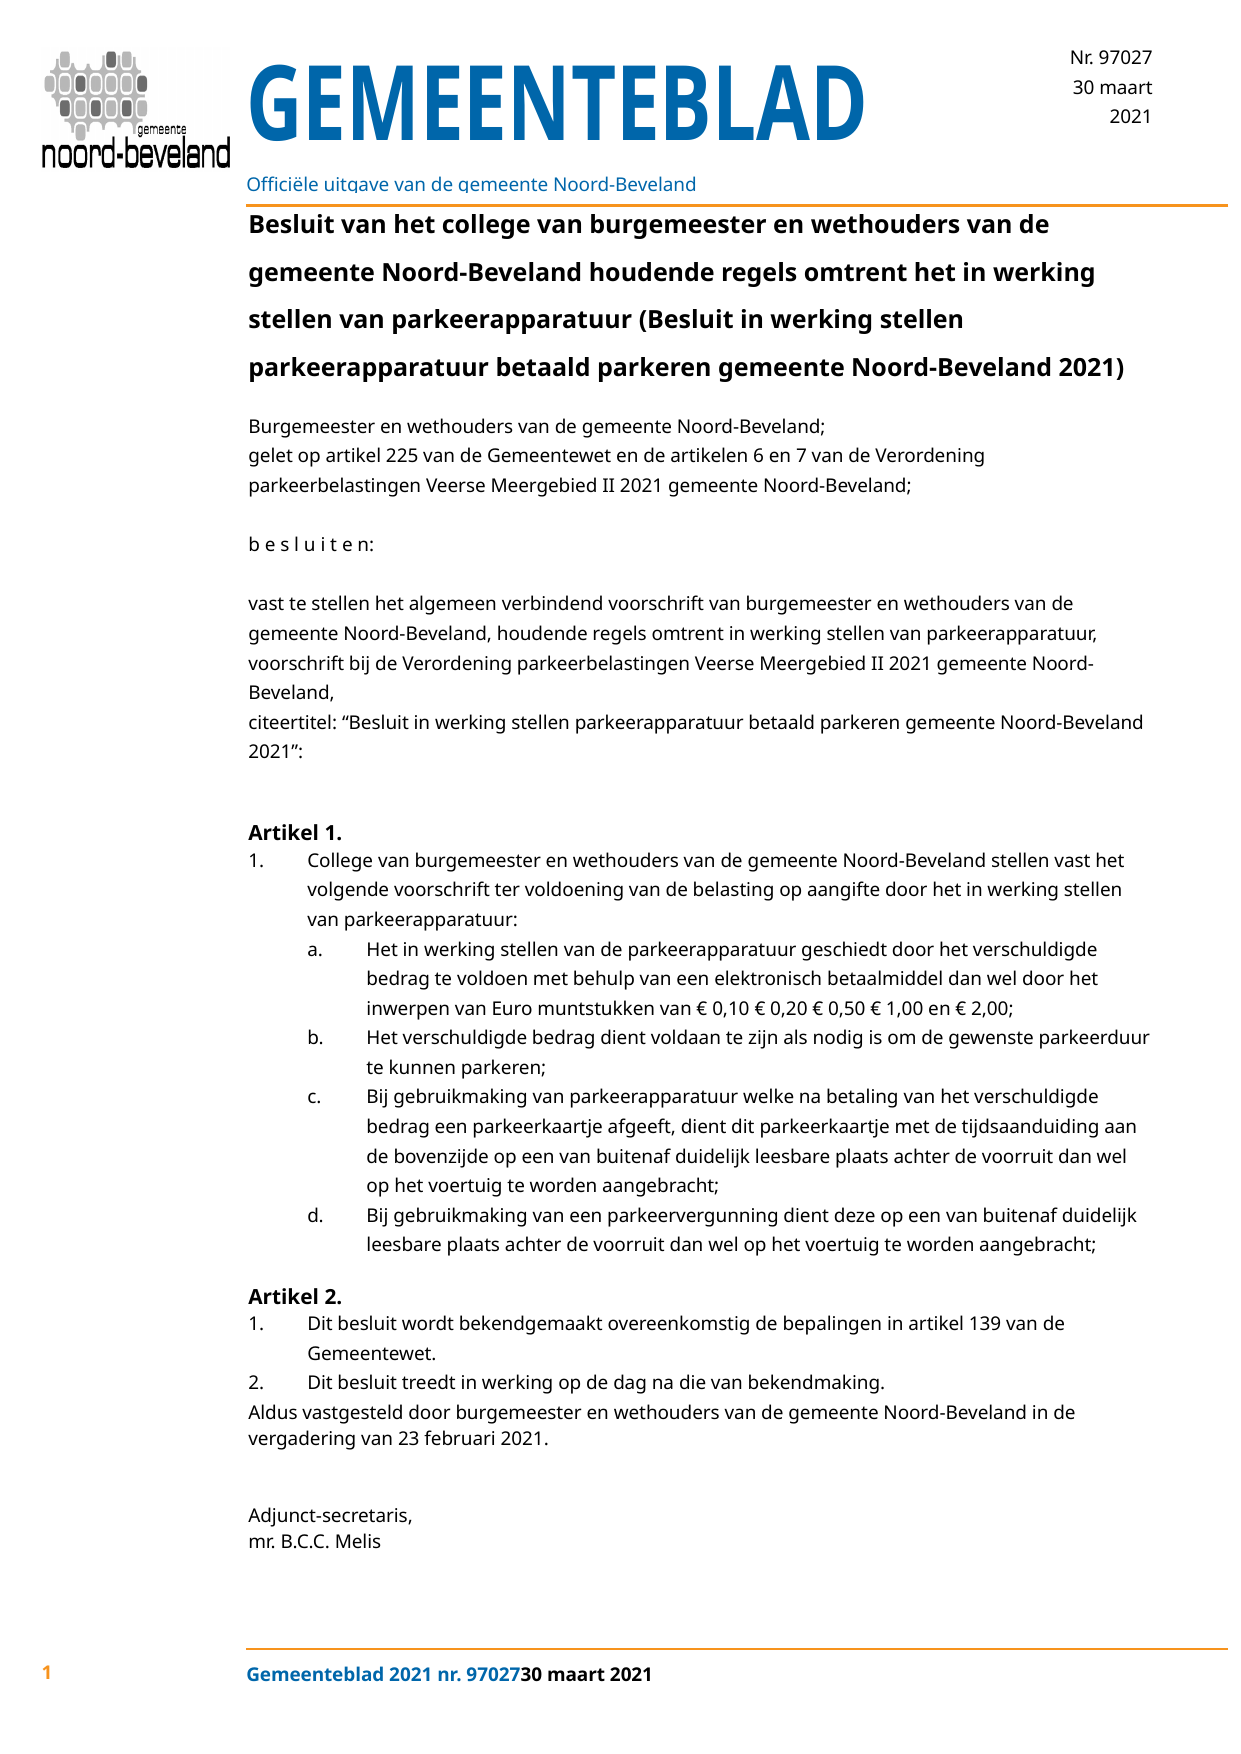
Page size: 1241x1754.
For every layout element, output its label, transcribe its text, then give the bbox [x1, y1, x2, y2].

text Aldus vastgesteld door burgemeester en wethouders van de gemeente Noord-Beveland in de vergadering van 23 februari 2021. [248, 1399, 1152, 1451]
list Bij gebruikmaking van een parkeervergunning dient deze op een van buitenaf duidelijk leesbare plaats achter de voorruit dan wel op het voertuig te worden aangebracht; [307, 1202, 1152, 1257]
text b e s l u i t e n: [248, 531, 1152, 557]
text mr. B.C.C. Melis [248, 1528, 1152, 1553]
list Bij gebruikmaking van parkeerapparatuur welke na betaling van het verschuldigde bedrag een parkeerkaartje afgeeft, dient dit parkeerkaartje met de tijdsaanduiding aan de bovenzijde op een van buitenaf duidelijk leesbare plaats achter de voorruit dan wel op het voertuig te worden aangebracht; [307, 1084, 1152, 1198]
text Besluit van het college van burgemeester en wethouders van de gemeente Noord-Beveland houdende regels omtrent het in werking stellen van parkeerapparatuur (Besluit in werking stellen parkeerapparatuur betaald parkeren gemeente Noord-Beveland 2021) [248, 207, 1152, 384]
text Artikel 1. [248, 818, 1152, 847]
picture [41, 47, 231, 172]
text Burgemeester en wethouders van de gemeente Noord-Beveland; [248, 413, 1152, 439]
list Het in werking stellen van de parkeerapparatuur geschiedt door het verschuldigde bedrag te voldoen met behulp van een elektronisch betaalmiddel dan wel door het inwerpen van Euro muntstukken van € 0,10 € 0,20 € 0,50 € 1,00 en € 2,00; [307, 936, 1152, 1021]
list Het verschuldigde bedrag dient voldaan te zijn als nodig is om de gewenste parkeerduur te kunnen parkeren; [307, 1024, 1152, 1080]
text Artikel 2. [248, 1282, 1152, 1310]
text citeertitel: “Besluit in werking stellen parkeerapparatuur betaald parkeren gemeente Noord-Beveland 2021”: [248, 709, 1152, 764]
list College van burgemeester en wethouders van de gemeente Noord-Beveland stellen vast het volgende voorschrift ter voldoening van de belasting op aangifte door het in werking stellen van parkeerapparatuur: [248, 847, 1152, 932]
list Dit besluit treedt in werking op de dag na die van bekendmaking. [248, 1369, 1152, 1395]
text Adjunct-secretaris, [248, 1502, 1152, 1528]
list Dit besluit wordt bekendgemaakt overeenkomstig de bepalingen in artikel 139 van de Gemeentewet. [248, 1310, 1152, 1366]
text vast te stellen het algemeen verbindend voorschrift van burgemeester en wethouders van de gemeente Noord-Beveland, houdende regels omtrent in werking stellen van parkeerapparatuur, voorschrift bij de Verordening parkeerbelastingen Veerse Meergebied II 2021 gemeente Noord-Beveland, [248, 591, 1152, 705]
text gelet op artikel 225 van de Gemeentewet en de artikelen 6 en 7 van de Verordening parkeerbelastingen Veerse Meergebied II 2021 gemeente Noord-Beveland; [248, 443, 1152, 498]
